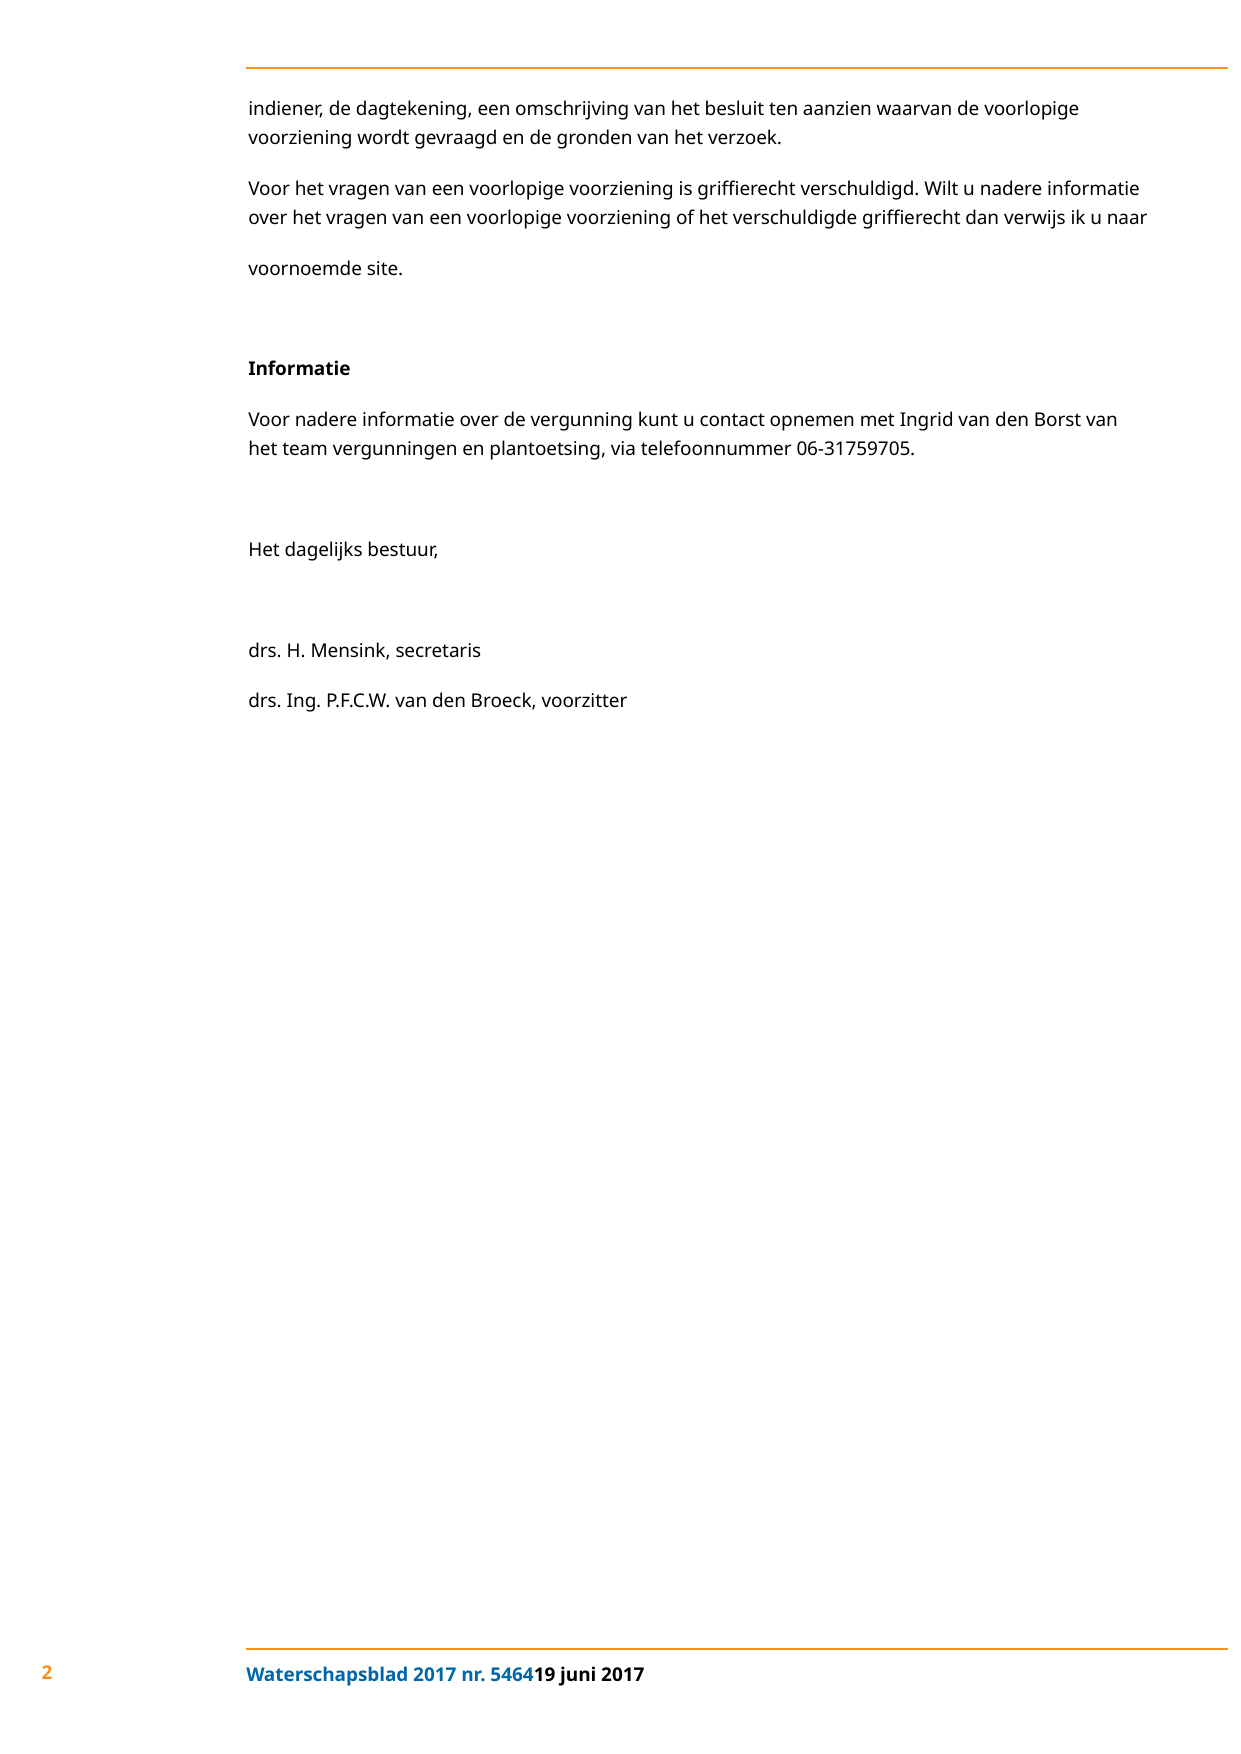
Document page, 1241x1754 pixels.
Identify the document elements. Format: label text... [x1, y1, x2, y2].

text Voor nadere informatie over de vergunning kunt u contact opnemen met Ingrid van den Borst van het team vergunningen en plantoetsing, via telefoonnummer 06-31759705. [248, 406, 1152, 461]
text drs. Ing. P.F.C.W. van den Broeck, voorzitter [248, 688, 1152, 713]
text indiener, de dagtekening, een omschrijving van het besluit ten aanzien waarvan de voorlopige voorziening wordt gevraagd en de gronden van het verzoek. [248, 95, 1152, 150]
picture [41, 47, 231, 172]
text drs. H. Mensink, secretaris [248, 637, 1152, 663]
text voornoemde site. [248, 255, 1152, 281]
text Informatie [248, 356, 1152, 381]
text Het dagelijks bestuur, [248, 536, 1152, 562]
text Voor het vragen van een voorlopige voorziening is griffierecht verschuldigd. Wilt u nadere informatie over het vragen van een voorlopige voorziening of het verschuldigde griffierecht dan verwijs ik u naar [248, 175, 1152, 230]
